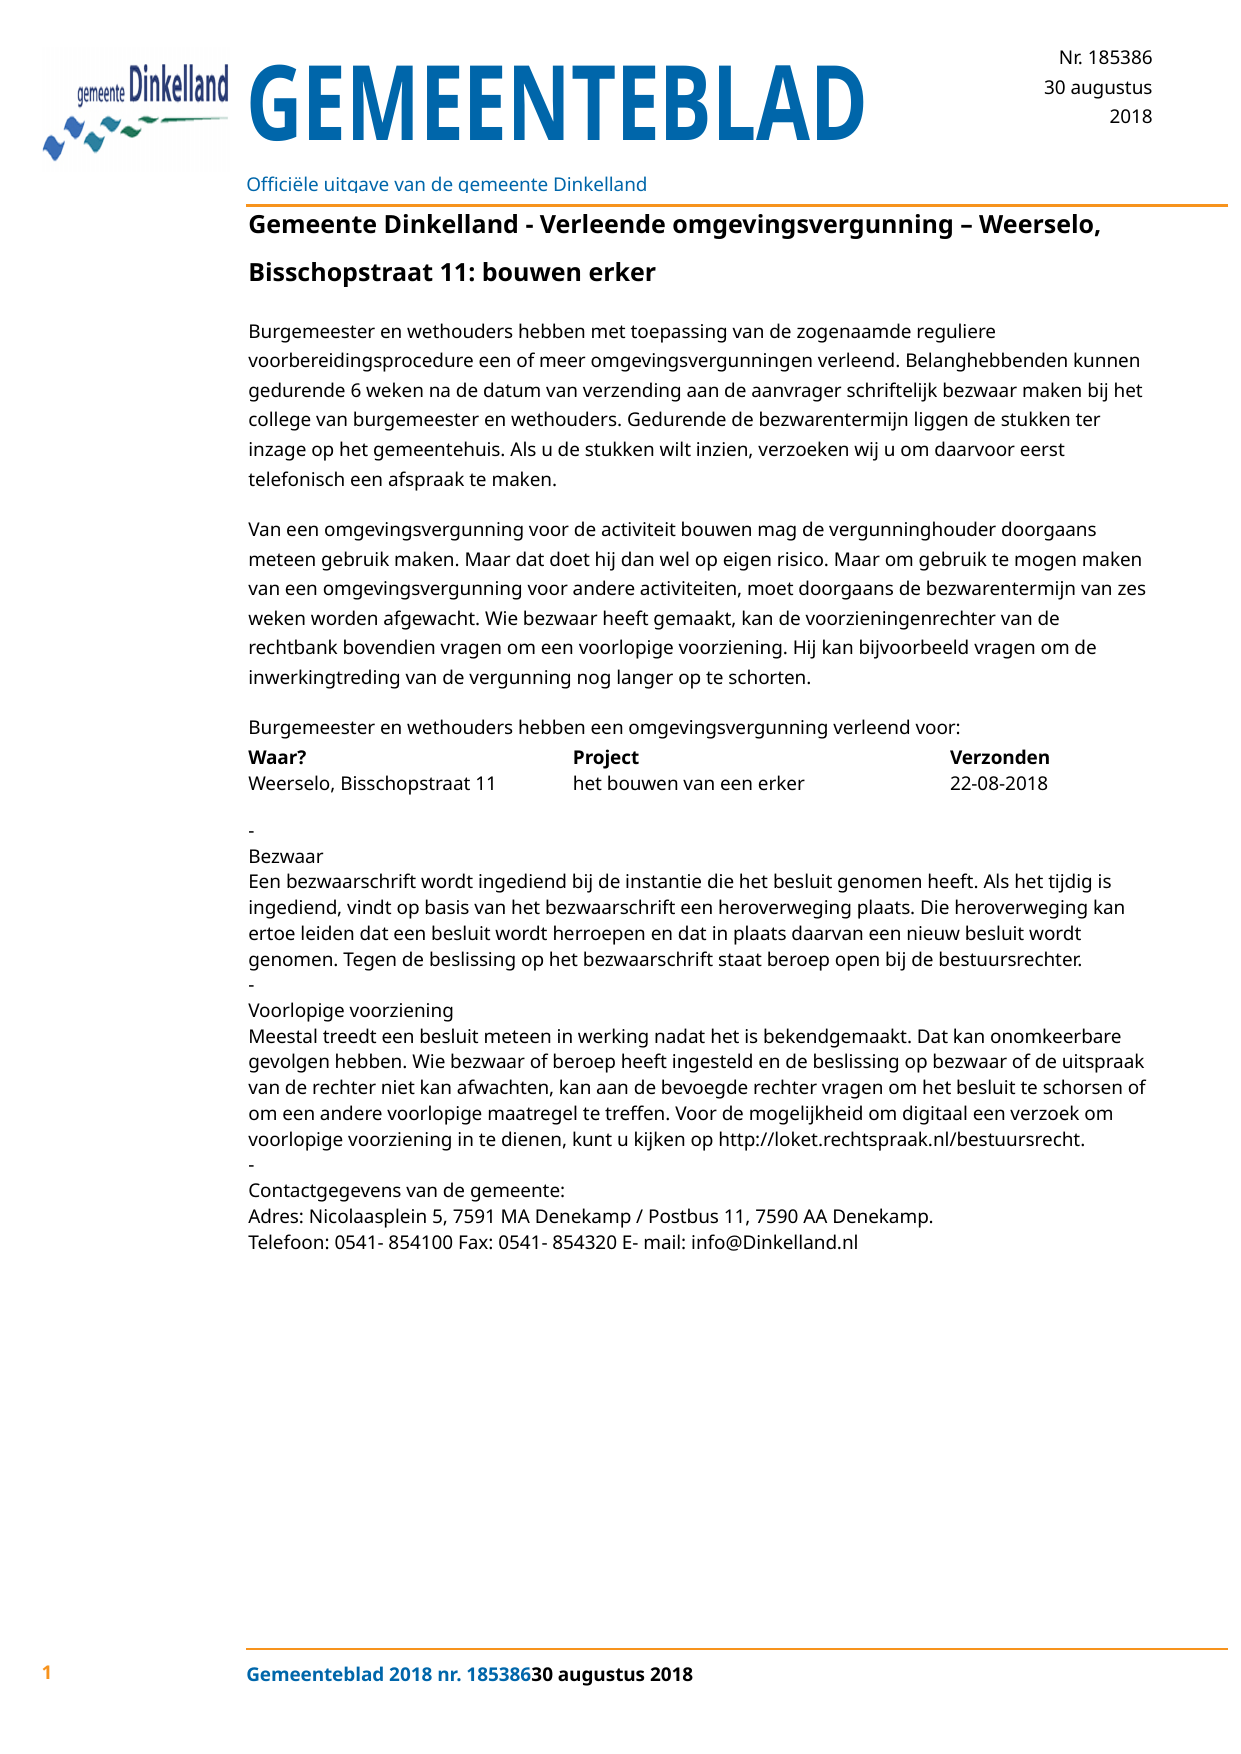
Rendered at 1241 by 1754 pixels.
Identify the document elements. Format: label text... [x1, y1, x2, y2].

table_cell het bouwen van een erker [573, 770, 950, 796]
text - [248, 1152, 1152, 1177]
text Een bezwaarschrift wordt ingediend bij de instantie die het besluit genomen heeft. Als het tijdig is ingediend, vindt op basis van het bezwaarschrift een heroverweging plaats. Die heroverweging kan ertoe leiden dat een besluit wordt herroepen en dat in plaats daarvan een nieuw besluit wordt genomen. Tegen de beslissing op het bezwaarschrift staat beroep open bij de bestuursrechter. [248, 869, 1152, 972]
table_header Project [573, 744, 950, 770]
text Gemeente Dinkelland - Verleende omgevingsvergunning – Weerselo, Bisschopstraat 11: bouwen erker [248, 207, 1152, 288]
text Bezwaar [248, 843, 1152, 869]
table_cell 22-08-2018 [950, 770, 1152, 796]
text Burgemeester en wethouders hebben met toepassing van de zogenaamde reguliere voorbereidingsprocedure een of meer omgevingsvergunningen verleend. Belanghebbenden kunnen gedurende 6 weken na de datum van verzending aan de aanvrager schriftelijk bezwaar maken bij het college van burgemeester en wethouders. Gedurende de bezwarentermijn liggen de stukken ter inzage op het gemeentehuis. Als u de stukken wilt inzien, verzoeken wij u om daarvoor eerst telefonisch een afspraak te maken. [248, 318, 1152, 492]
text - [248, 972, 1152, 997]
text Adres: Nicolaasplein 5, 7591 MA Denekamp / Postbus 11, 7590 AA Denekamp. [248, 1203, 1152, 1229]
table_cell Weerselo, Bisschopstraat 11 [248, 770, 573, 796]
text Voorlopige voorziening [248, 997, 1152, 1023]
table_header Waar? [248, 744, 573, 770]
text Van een omgevingsvergunning voor de activiteit bouwen mag de vergunninghouder doorgaans meteen gebruik maken. Maar dat doet hij dan wel op eigen risico. Maar om gebruik te mogen maken van een omgevingsvergunning voor andere activiteiten, moet doorgaans de bezwarentermijn van zes weken worden afgewacht. Wie bezwaar heeft gemaakt, kan de voorzieningenrechter van de rechtbank bovendien vragen om een voorlopige voorziening. Hij kan bijvoorbeeld vragen om de inwerkingtreding van de vergunning nog langer op te schorten. [248, 516, 1152, 690]
table_header Verzonden [950, 744, 1152, 770]
text Burgemeester en wethouders hebben een omgevingsvergunning verleend voor: [248, 714, 1152, 740]
text Meestal treedt een besluit meteen in werking nadat het is bekendgemaakt. Dat kan onomkeerbare gevolgen hebben. Wie bezwaar of beroep heeft ingesteld en de beslissing op bezwaar of de uitspraak van de rechter niet kan afwachten, kan aan de bevoegde rechter vragen om het besluit te schorsen of om een andere voorlopige maatregel te treffen. Voor de mogelijkheid om digitaal een verzoek om voorlopige voorziening in te dienen, kunt u kijken op http://loket.rechtspraak.nl/bestuursrecht. [248, 1023, 1152, 1152]
text Telefoon: 0541- 854100 Fax: 0541- 854320 E- mail: info@Dinkelland.nl [248, 1229, 1152, 1254]
text - [248, 817, 1152, 843]
picture [41, 47, 231, 172]
text Contactgegevens van de gemeente: [248, 1177, 1152, 1203]
